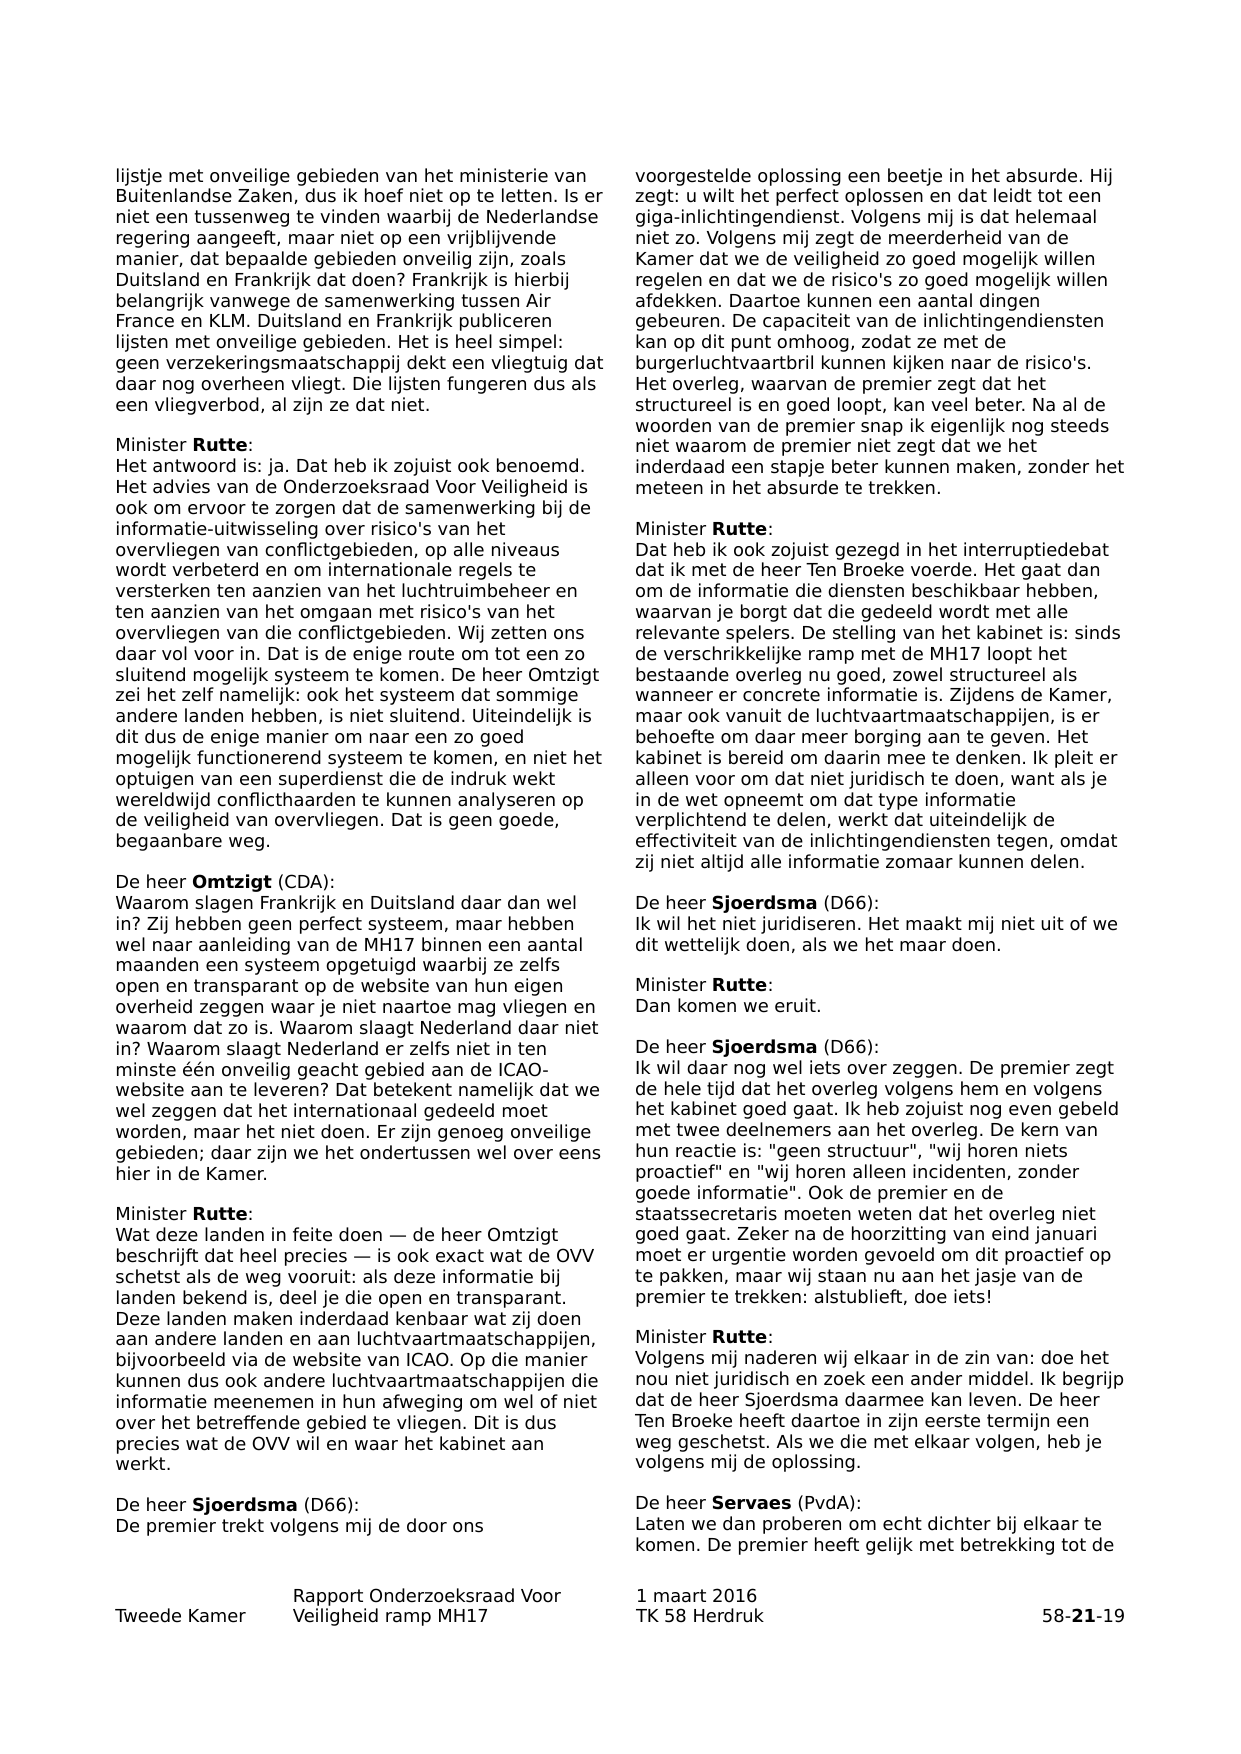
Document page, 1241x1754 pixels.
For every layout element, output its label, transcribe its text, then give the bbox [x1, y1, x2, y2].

text De heer Servaes (PvdA): [635, 1493, 1125, 1514]
text Minister Rutte: [635, 975, 1125, 996]
text Dat heb ik ook zojuist gezegd in het interruptiedebat dat ik met de heer Ten Broeke voerde. Het gaat dan om de informatie die diensten beschikbaar hebben, waarvan je borgt dat die gedeeld wordt met alle relevante spelers. De stelling van het kabinet is: sinds de verschrikkelijke ramp met de MH17 loopt het bestaande overleg nu goed, zowel structureel als wanneer er concrete informatie is. Zijdens de Kamer, maar ook vanuit de luchtvaartmaatschappijen, is er behoefte om daar meer borging aan te geven. Het kabinet is bereid om daarin mee te denken. Ik pleit er alleen voor om dat niet juridisch te doen, want als je in de wet opneemt om dat type informatie verplichtend te delen, werkt dat uiteindelijk de effectiviteit van de inlichtingendiensten tegen, omdat zij niet altijd alle informatie zomaar kunnen delen. [635, 539, 1125, 873]
text De heer Sjoerdsma (D66): [635, 1037, 1125, 1057]
text Minister Rutte: [635, 1327, 1125, 1348]
text De heer Omtzigt (CDA): [115, 872, 605, 893]
text Dan komen we eruit. [635, 996, 1125, 1017]
text Minister Rutte: [635, 519, 1125, 539]
text Waarom slagen Frankrijk en Duitsland daar dan wel in? Zij hebben geen perfect systeem, maar hebben wel naar aanleiding van de MH17 binnen een aantal maanden een systeem opgetuigd waarbij ze zelfs open en transparant op de website van hun eigen overheid zeggen waar je niet naartoe mag vliegen en waarom dat zo is. Waarom slaagt Nederland daar niet in? Waarom slaagt Nederland er zelfs niet in ten minste één onveilig geacht gebied aan de ICAO-website aan te leveren? Dat betekent namelijk dat we wel zeggen dat het internationaal gedeeld moet worden, maar het niet doen. Er zijn genoeg onveilige gebieden; daar zijn we het ondertussen wel over eens hier in de Kamer. [115, 893, 605, 1184]
text Minister Rutte: [115, 435, 605, 456]
text Laten we dan proberen om echt dichter bij elkaar te komen. De premier heeft gelijk met betrekking tot de [635, 1514, 1125, 1556]
text voorgestelde oplossing een beetje in het absurde. Hij zegt: u wilt het perfect oplossen en dat leidt tot een giga-inlichtingendienst. Volgens mij is dat helemaal niet zo. Volgens mij zegt de meerderheid van de Kamer dat we de veiligheid zo goed mogelijk willen regelen en dat we de risico's zo goed mogelijk willen afdekken. Daartoe kunnen een aantal dingen gebeuren. De capaciteit van de inlichtingendiensten kan op dit punt omhoog, zodat ze met de burgerluchtvaartbril kunnen kijken naar de risico's. Het overleg, waarvan de premier zegt dat het structureel is en goed loopt, kan veel beter. Na al de woorden van de premier snap ik eigenlijk nog steeds niet waarom de premier niet zegt dat we het inderdaad een stapje beter kunnen maken, zonder het meteen in het absurde te trekken. [635, 165, 1125, 499]
text Volgens mij naderen wij elkaar in de zin van: doe het nou niet juridisch en zoek een ander middel. Ik begrijp dat de heer Sjoerdsma daarmee kan leven. De heer Ten Broeke heeft daartoe in zijn eerste termijn een weg geschetst. Als we die met elkaar volgen, heb je volgens mij de oplossing. [635, 1348, 1125, 1473]
text De heer Sjoerdsma (D66): [115, 1495, 605, 1516]
text Minister Rutte: [115, 1204, 605, 1225]
text Het antwoord is: ja. Dat heb ik zojuist ook benoemd. Het advies van de Onderzoeksraad Voor Veiligheid is ook om ervoor te zorgen dat de samenwerking bij de informatie-uitwisseling over risico's van het overvliegen van conflictgebieden, op alle niveaus wordt verbeterd en om internationale regels te versterken ten aanzien van het luchtruimbeheer en ten aanzien van het omgaan met risico's van het overvliegen van die conflictgebieden. Wij zetten ons daar vol voor in. Dat is de enige route om tot een zo sluitend mogelijk systeem te komen. De heer Omtzigt zei het zelf namelijk: ook het systeem dat sommige andere landen hebben, is niet sluitend. Uiteindelijk is dit dus de enige manier om naar een zo goed mogelijk functionerend systeem te komen, en niet het optuigen van een superdienst die de indruk wekt wereldwijd conflicthaarden te kunnen analyseren op de veiligheid van overvliegen. Dat is geen goede, begaanbare weg. [115, 456, 605, 852]
text Wat deze landen in feite doen — de heer Omtzigt beschrijft dat heel precies — is ook exact wat de OVV schetst als de weg vooruit: als deze informatie bij landen bekend is, deel je die open en transparant. Deze landen maken inderdaad kenbaar wat zij doen aan andere landen en aan luchtvaartmaatschappijen, bijvoorbeeld via de website van ICAO. Op die manier kunnen dus ook andere luchtvaartmaatschappijen die informatie meenemen in hun afweging om wel of niet over het betreffende gebied te vliegen. Dit is dus precies wat de OVV wil en waar het kabinet aan werkt. [115, 1225, 605, 1475]
text Ik wil het niet juridiseren. Het maakt mij niet uit of we dit wettelijk doen, als we het maar doen. [635, 913, 1125, 955]
text De premier trekt volgens mij de door ons [115, 1516, 605, 1537]
text De heer Sjoerdsma (D66): [635, 893, 1125, 913]
text Ik wil daar nog wel iets over zeggen. De premier zegt de hele tijd dat het overleg volgens hem en volgens het kabinet goed gaat. Ik heb zojuist nog even gebeld met twee deelnemers aan het overleg. De kern van hun reactie is: "geen structuur", "wij horen niets proactief" en "wij horen alleen incidenten, zonder goede informatie". Ook de premier en de staatssecretaris moeten weten dat het overleg niet goed gaat. Zeker na de hoorzitting van eind januari moet er urgentie worden gevoeld om dit proactief op te pakken, maar wij staan nu aan het jasje van de premier te trekken: alstublieft, doe iets! [635, 1057, 1125, 1307]
text lijstje met onveilige gebieden van het ministerie van Buitenlandse Zaken, dus ik hoef niet op te letten. Is er niet een tussenweg te vinden waarbij de Nederlandse regering aangeeft, maar niet op een vrijblijvende manier, dat bepaalde gebieden onveilig zijn, zoals Duitsland en Frankrijk dat doen? Frankrijk is hierbij belangrijk vanwege de samenwerking tussen Air France en KLM. Duitsland en Frankrijk publiceren lijsten met onveilige gebieden. Het is heel simpel: geen verzekeringsmaatschappij dekt een vliegtuig dat daar nog overheen vliegt. Die lijsten fungeren dus als een vliegverbod, al zijn ze dat niet. [115, 165, 605, 415]
